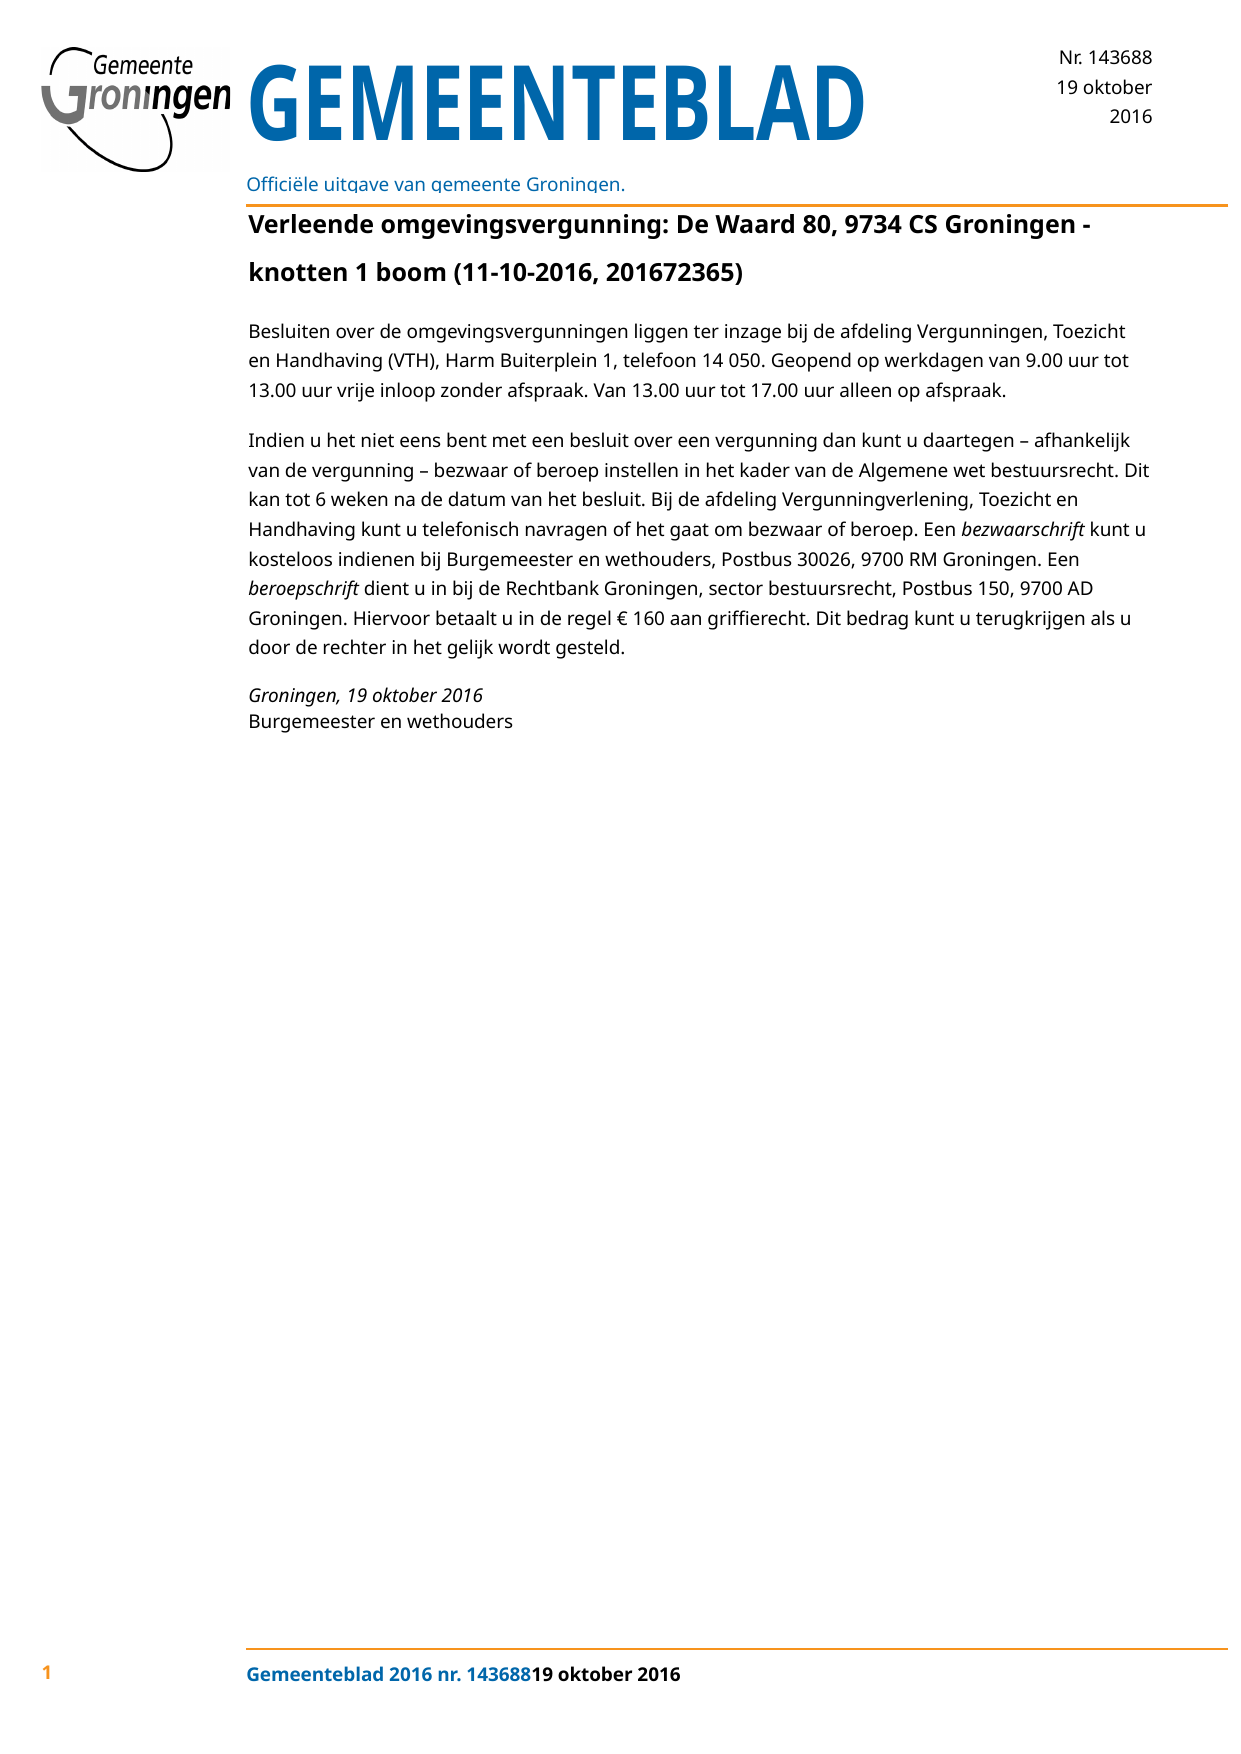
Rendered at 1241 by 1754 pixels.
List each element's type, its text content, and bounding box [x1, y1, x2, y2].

text Groningen, 19 oktober 2016 [248, 682, 1152, 708]
picture [41, 47, 231, 172]
text Burgemeester en wethouders [248, 708, 1152, 734]
text Indien u het niet eens bent met een besluit over een vergunning dan kunt u daartegen – afhankelijk van de vergunning – bezwaar of beroep instellen in het kader van de Algemene wet bestuursrecht. Dit kan tot 6 weken na de datum van het besluit. Bij de afdeling Vergunningverlening, Toezicht en Handhaving kunt u telefonisch navragen of het gaat om bezwaar of beroep. Een bezwaarschrift kunt u kosteloos indienen bij Burgemeester en wethouders, Postbus 30026, 9700 RM Groningen. Een beroepschrift dient u in bij de Rechtbank Groningen, sector bestuursrecht, Postbus 150, 9700 AD Groningen. Hiervoor betaalt u in de regel € 160 aan griffierecht. Dit bedrag kunt u terugkrijgen als u door de rechter in het gelijk wordt gesteld. [248, 427, 1152, 660]
text Besluiten over de omgevingsvergunningen liggen ter inzage bij de afdeling Vergunningen, Toezicht en Handhaving (VTH), Harm Buiterplein 1, telefoon 14 050. Geopend op werkdagen van 9.00 uur tot 13.00 uur vrije inloop zonder afspraak. Van 13.00 uur tot 17.00 uur alleen op afspraak. [248, 318, 1152, 403]
text Verleende omgevingsvergunning: De Waard 80, 9734 CS Groningen - knotten 1 boom (11-10-2016, 201672365) [248, 207, 1152, 288]
